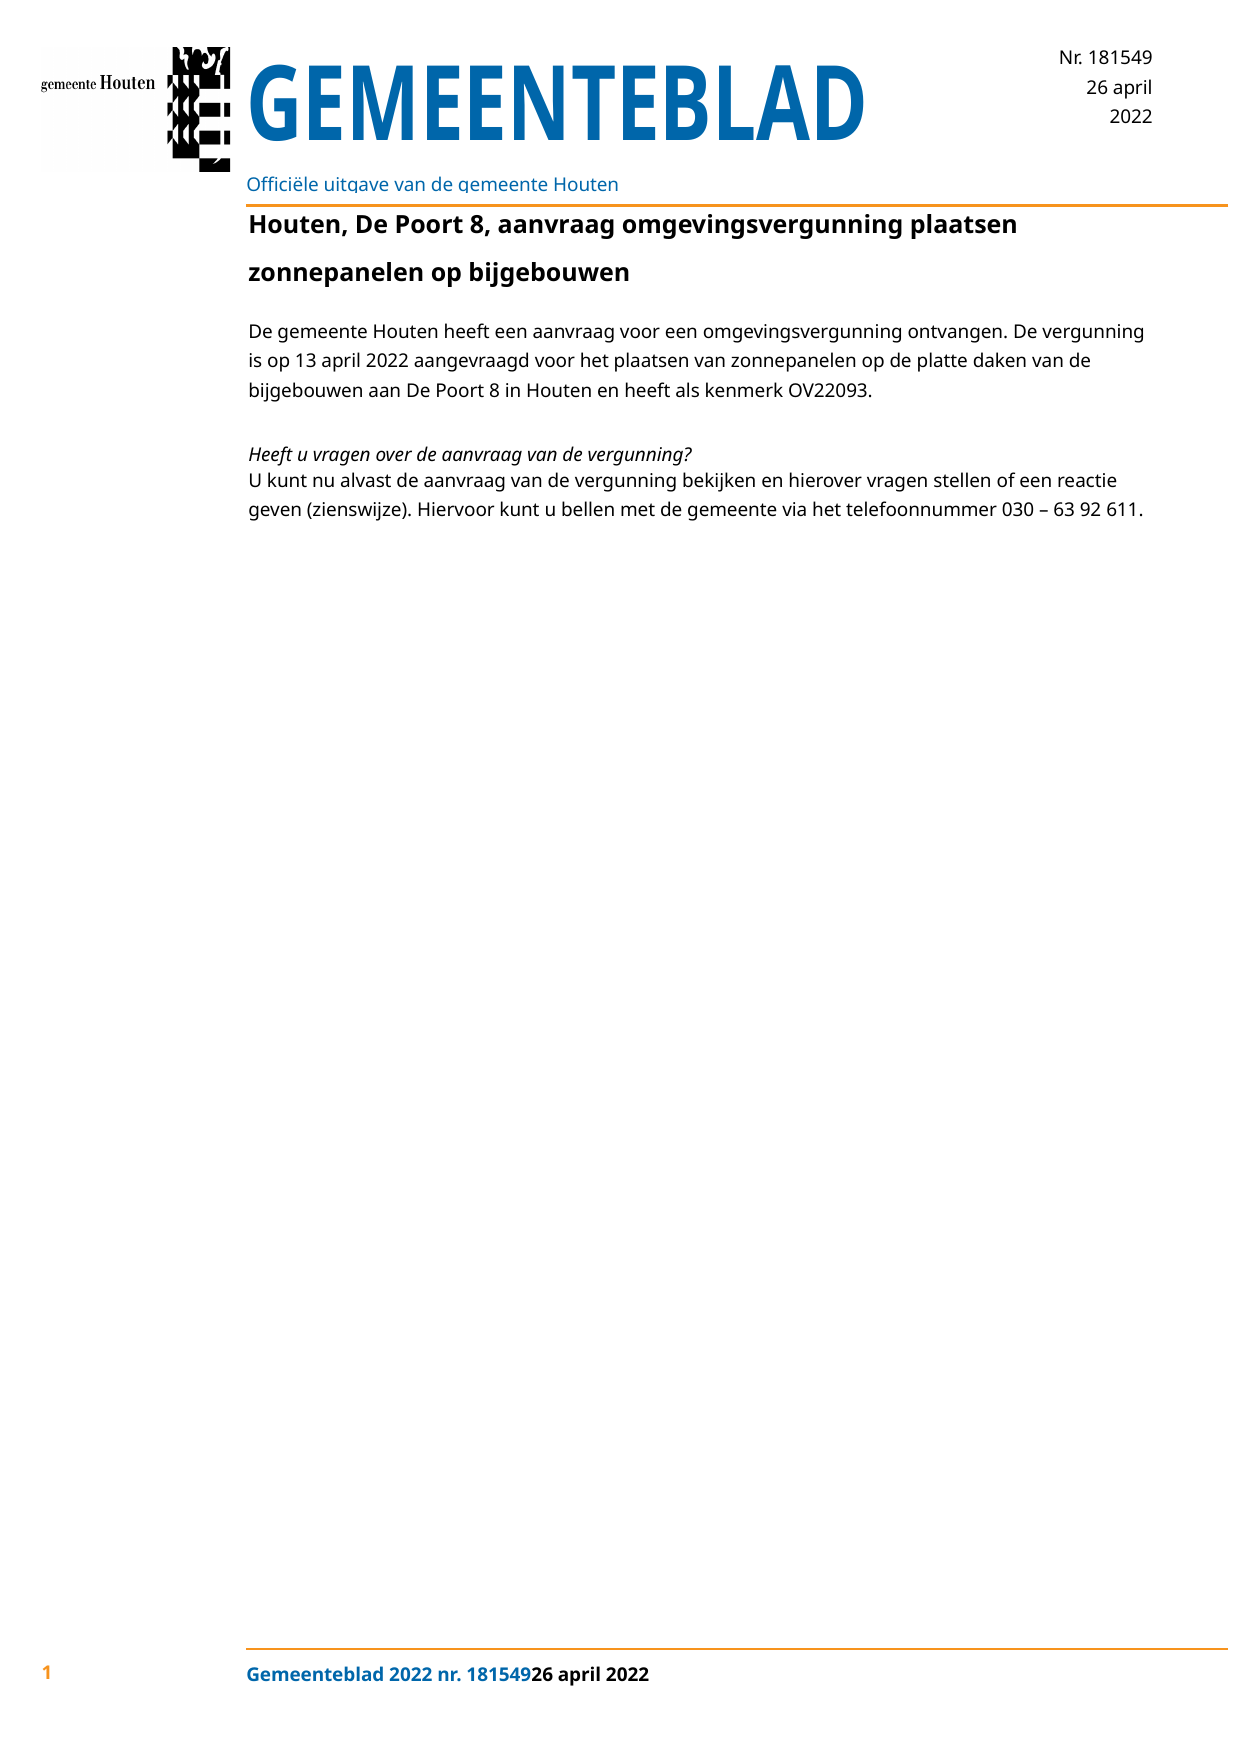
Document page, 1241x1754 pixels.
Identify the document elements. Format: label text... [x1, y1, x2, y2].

text De gemeente Houten heeft een aanvraag voor een omgevingsvergunning ontvangen. De vergunning is op 13 april 2022 aangevraagd voor het plaatsen van zonnepanelen op de platte daken van de bijgebouwen aan De Poort 8 in Houten en heeft als kenmerk OV22093. [248, 318, 1152, 403]
text Heeft u vragen over de aanvraag van de vergunning? [248, 441, 1152, 467]
text U kunt nu alvast de aanvraag van de vergunning bekijken en hierover vragen stellen of een reactie geven (zienswijze). Hiervoor kunt u bellen met de gemeente via het telefoonnummer 030 – 63 92 611. [248, 467, 1152, 522]
picture [41, 47, 231, 172]
text Houten, De Poort 8, aanvraag omgevingsvergunning plaatsen zonnepanelen op bijgebouwen [248, 207, 1152, 288]
